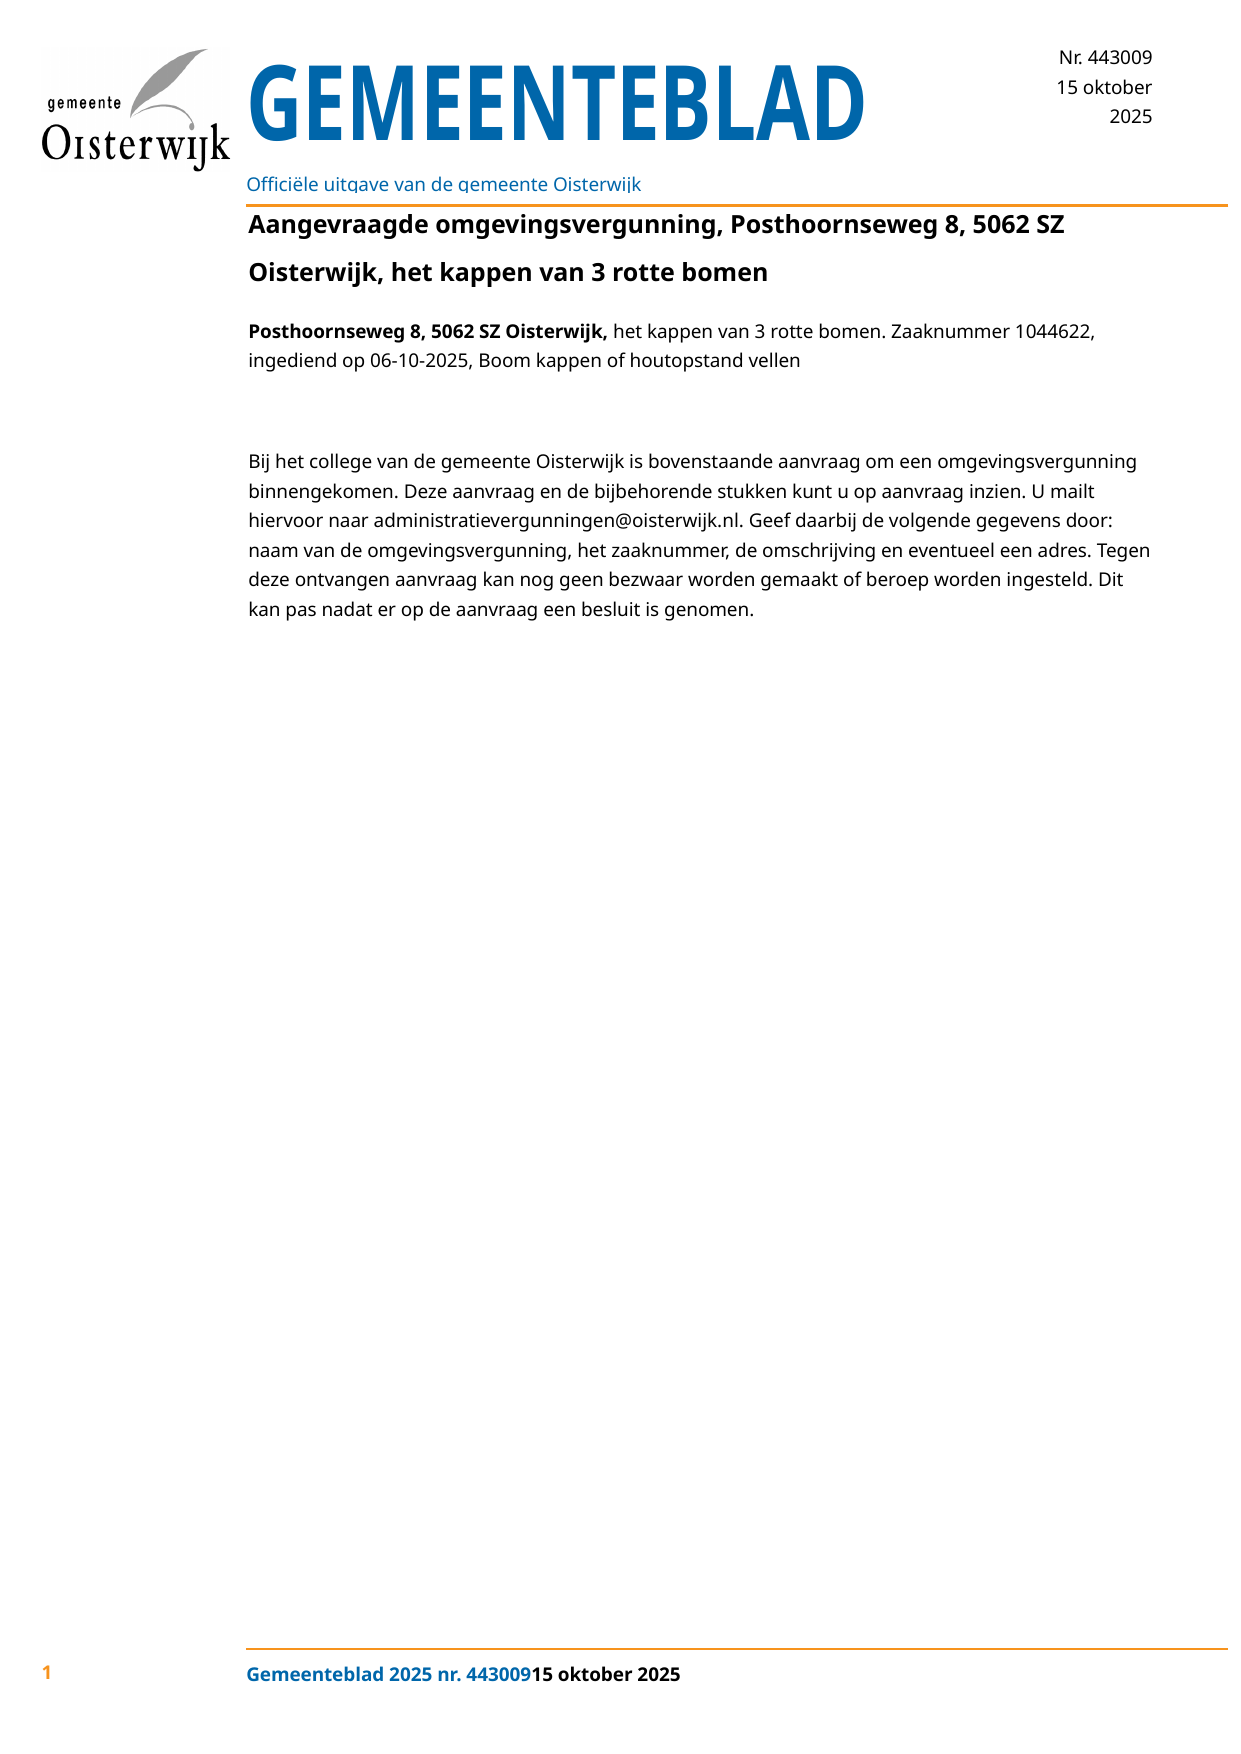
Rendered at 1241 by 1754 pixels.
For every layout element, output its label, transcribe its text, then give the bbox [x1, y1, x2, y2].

text Posthoornseweg 8, 5062 SZ Oisterwijk, het kappen van 3 rotte bomen. Zaaknummer 1044622, ingediend op 06-10-2025, Boom kappen of houtopstand vellen [248, 318, 1152, 373]
text Aangevraagde omgevingsvergunning, Posthoornseweg 8, 5062 SZ Oisterwijk, het kappen van 3 rotte bomen [248, 207, 1152, 288]
text Bij het college van de gemeente Oisterwijk is bovenstaande aanvraag om een omgevingsvergunning binnengekomen. Deze aanvraag en de bijbehorende stukken kunt u op aanvraag inzien. U mailt hiervoor naar administratievergunningen@oisterwijk.nl. Geef daarbij de volgende gegevens door: naam van de omgevingsvergunning, het zaaknummer, de omschrijving en eventueel een adres. Tegen deze ontvangen aanvraag kan nog geen bezwaar worden gemaakt of beroep worden ingesteld. Dit kan pas nadat er op de aanvraag een besluit is genomen. [248, 448, 1152, 622]
picture [41, 47, 231, 172]
